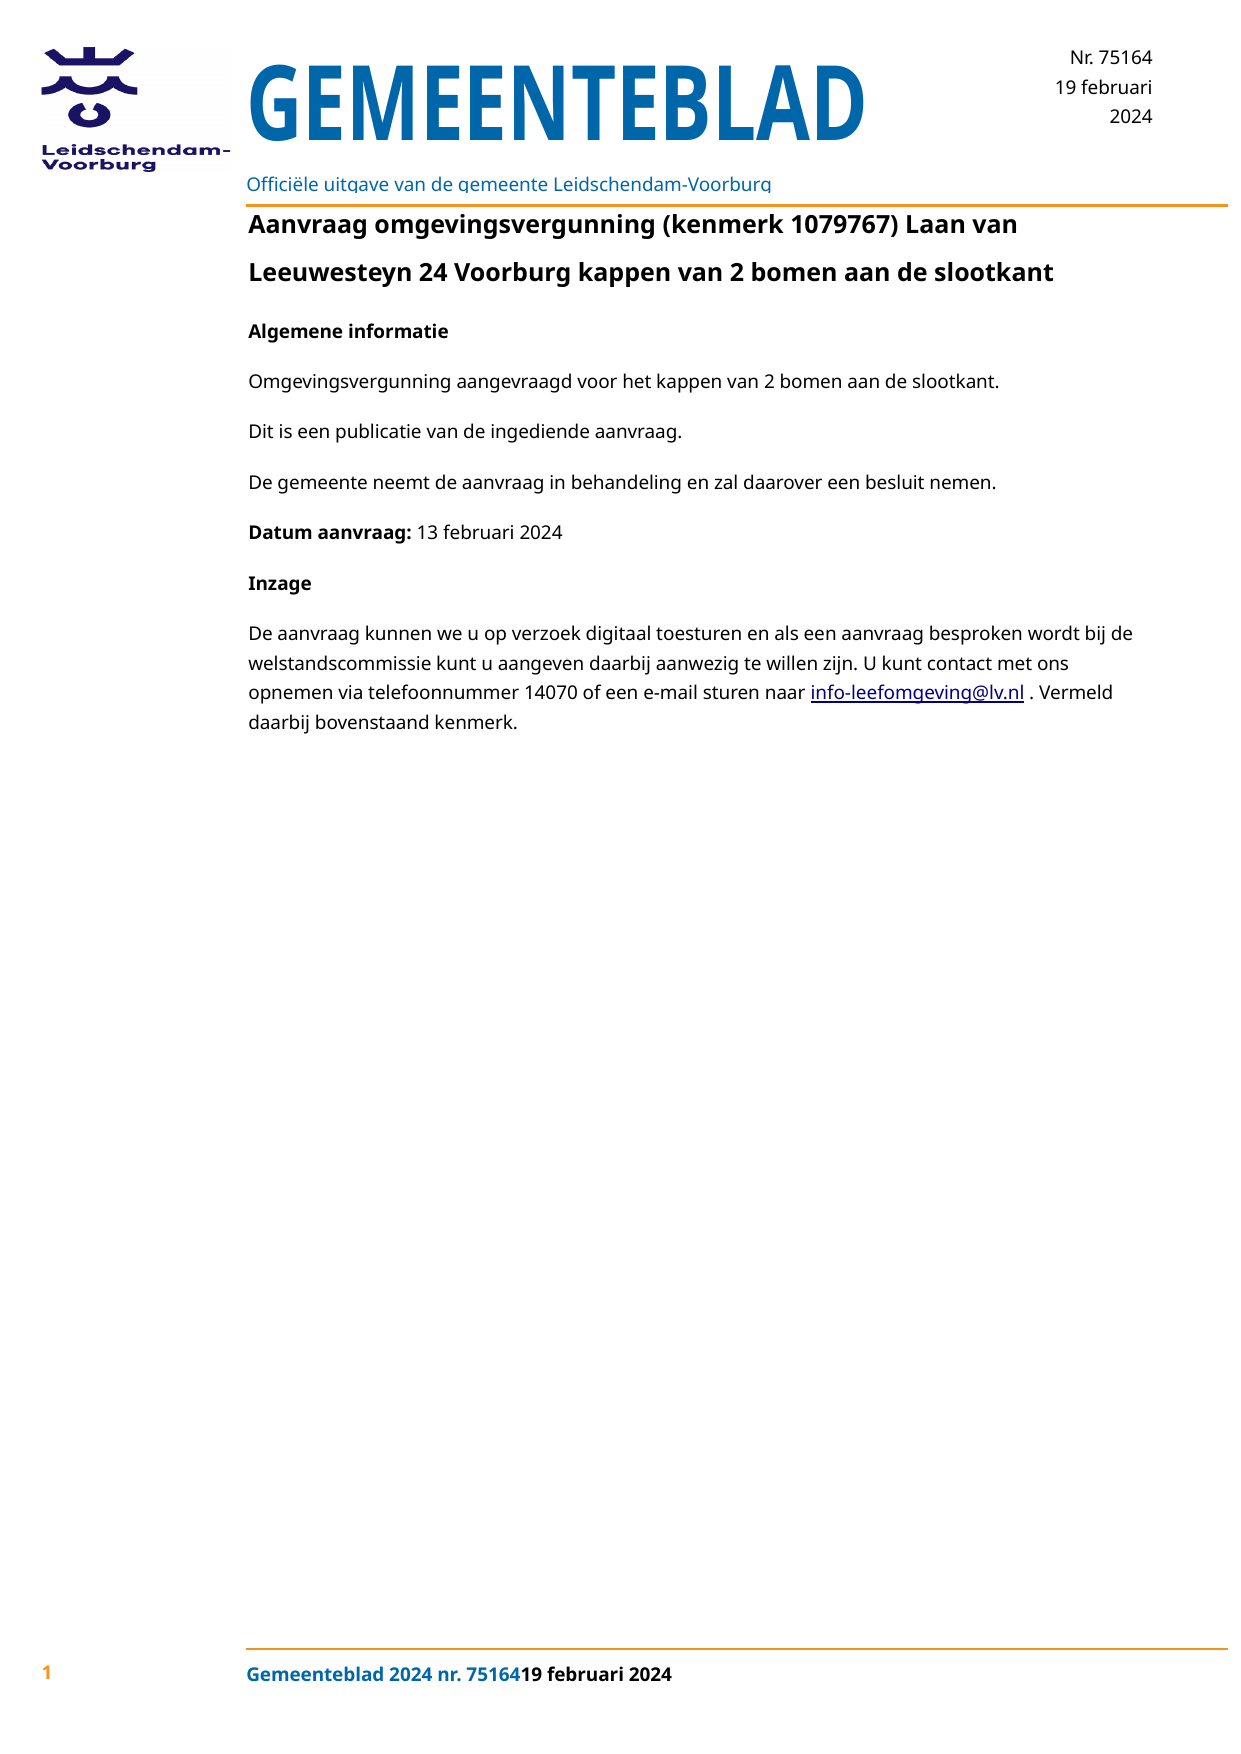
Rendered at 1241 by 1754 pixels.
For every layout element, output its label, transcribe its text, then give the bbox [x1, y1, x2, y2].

text Algemene informatie [248, 318, 1152, 344]
text Aanvraag omgevingsvergunning (kenmerk 1079767) Laan van Leeuwesteyn 24 Voorburg kappen van 2 bomen aan de slootkant [248, 207, 1152, 288]
text Dit is een publicatie van de ingediende aanvraag. [248, 419, 1152, 444]
text Omgevingsvergunning aangevraagd voor het kappen van 2 bomen aan de slootkant. [248, 368, 1152, 394]
text Datum aanvraag: 13 februari 2024 [248, 519, 1152, 545]
text Inzage [248, 570, 1152, 596]
picture [41, 47, 231, 172]
text De aanvraag kunnen we u op verzoek digitaal toesturen en als een aanvraag besproken wordt bij de welstandscommissie kunt u aangeven daarbij aanwezig te willen zijn. U kunt contact met ons opnemen via telefoonnummer 14070 of een e-mail sturen naar info-leefomgeving@lv.nl . Vermeld daarbij bovenstaand kenmerk. [248, 620, 1152, 735]
text De gemeente neemt de aanvraag in behandeling en zal daarover een besluit nemen. [248, 469, 1152, 495]
